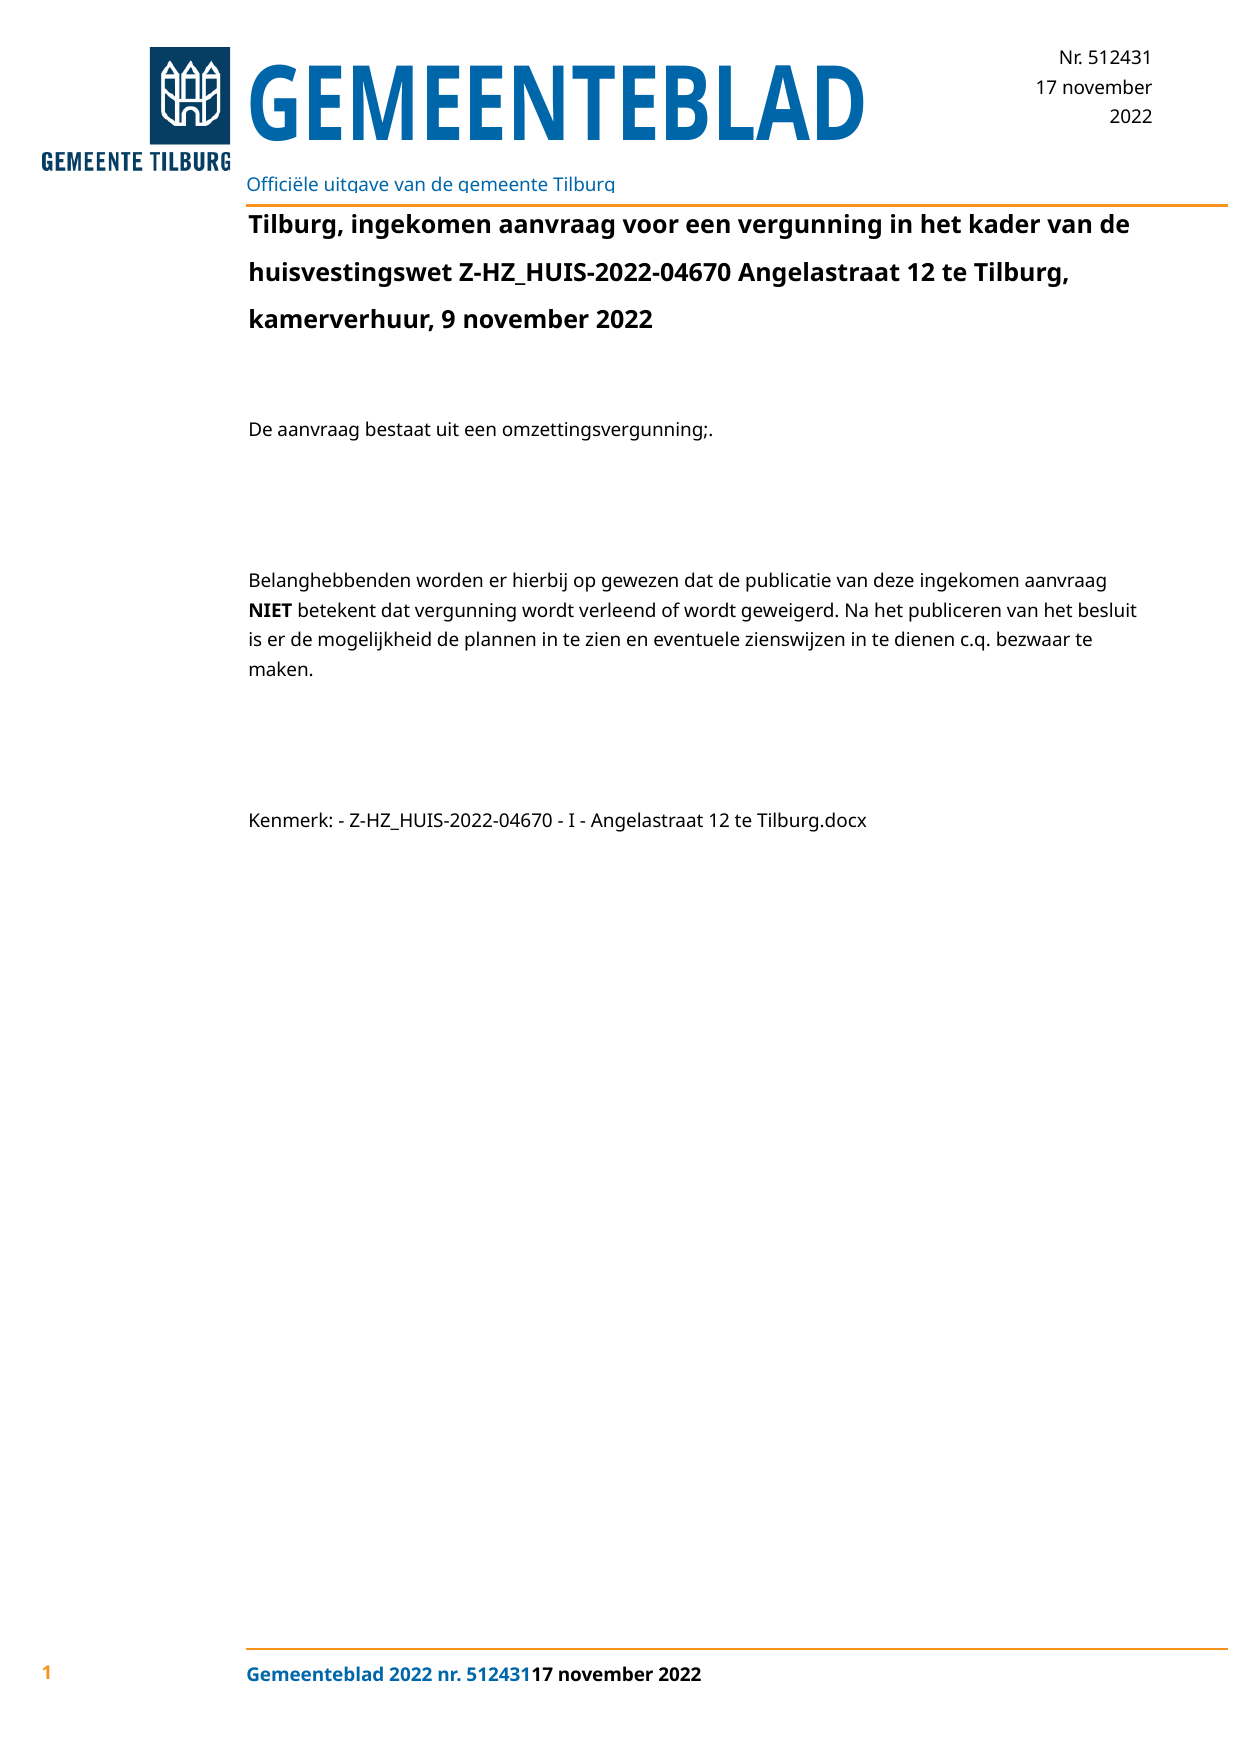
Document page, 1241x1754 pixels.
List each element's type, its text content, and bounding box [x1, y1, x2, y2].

text De aanvraag bestaat uit een omzettingsvergunning;. [248, 416, 1152, 442]
text Tilburg, ingekomen aanvraag voor een vergunning in het kader van de huisvestingswet Z-HZ_HUIS-2022-04670 Angelastraat 12 te Tilburg, kamerverhuur, 9 november 2022 [248, 207, 1152, 336]
text Kenmerk: - Z-HZ_HUIS-2022-04670 - I - Angelastraat 12 te Tilburg.docx [248, 807, 1152, 833]
picture [41, 47, 231, 172]
text Belanghebbenden worden er hierbij op gewezen dat de publicatie van deze ingekomen aanvraag NIET betekent dat vergunning wordt verleend of wordt geweigerd. Na het publiceren van het besluit is er de mogelijkheid de plannen in te zien en eventuele zienswijzen in te dienen c.q. bezwaar te maken. [248, 567, 1152, 682]
